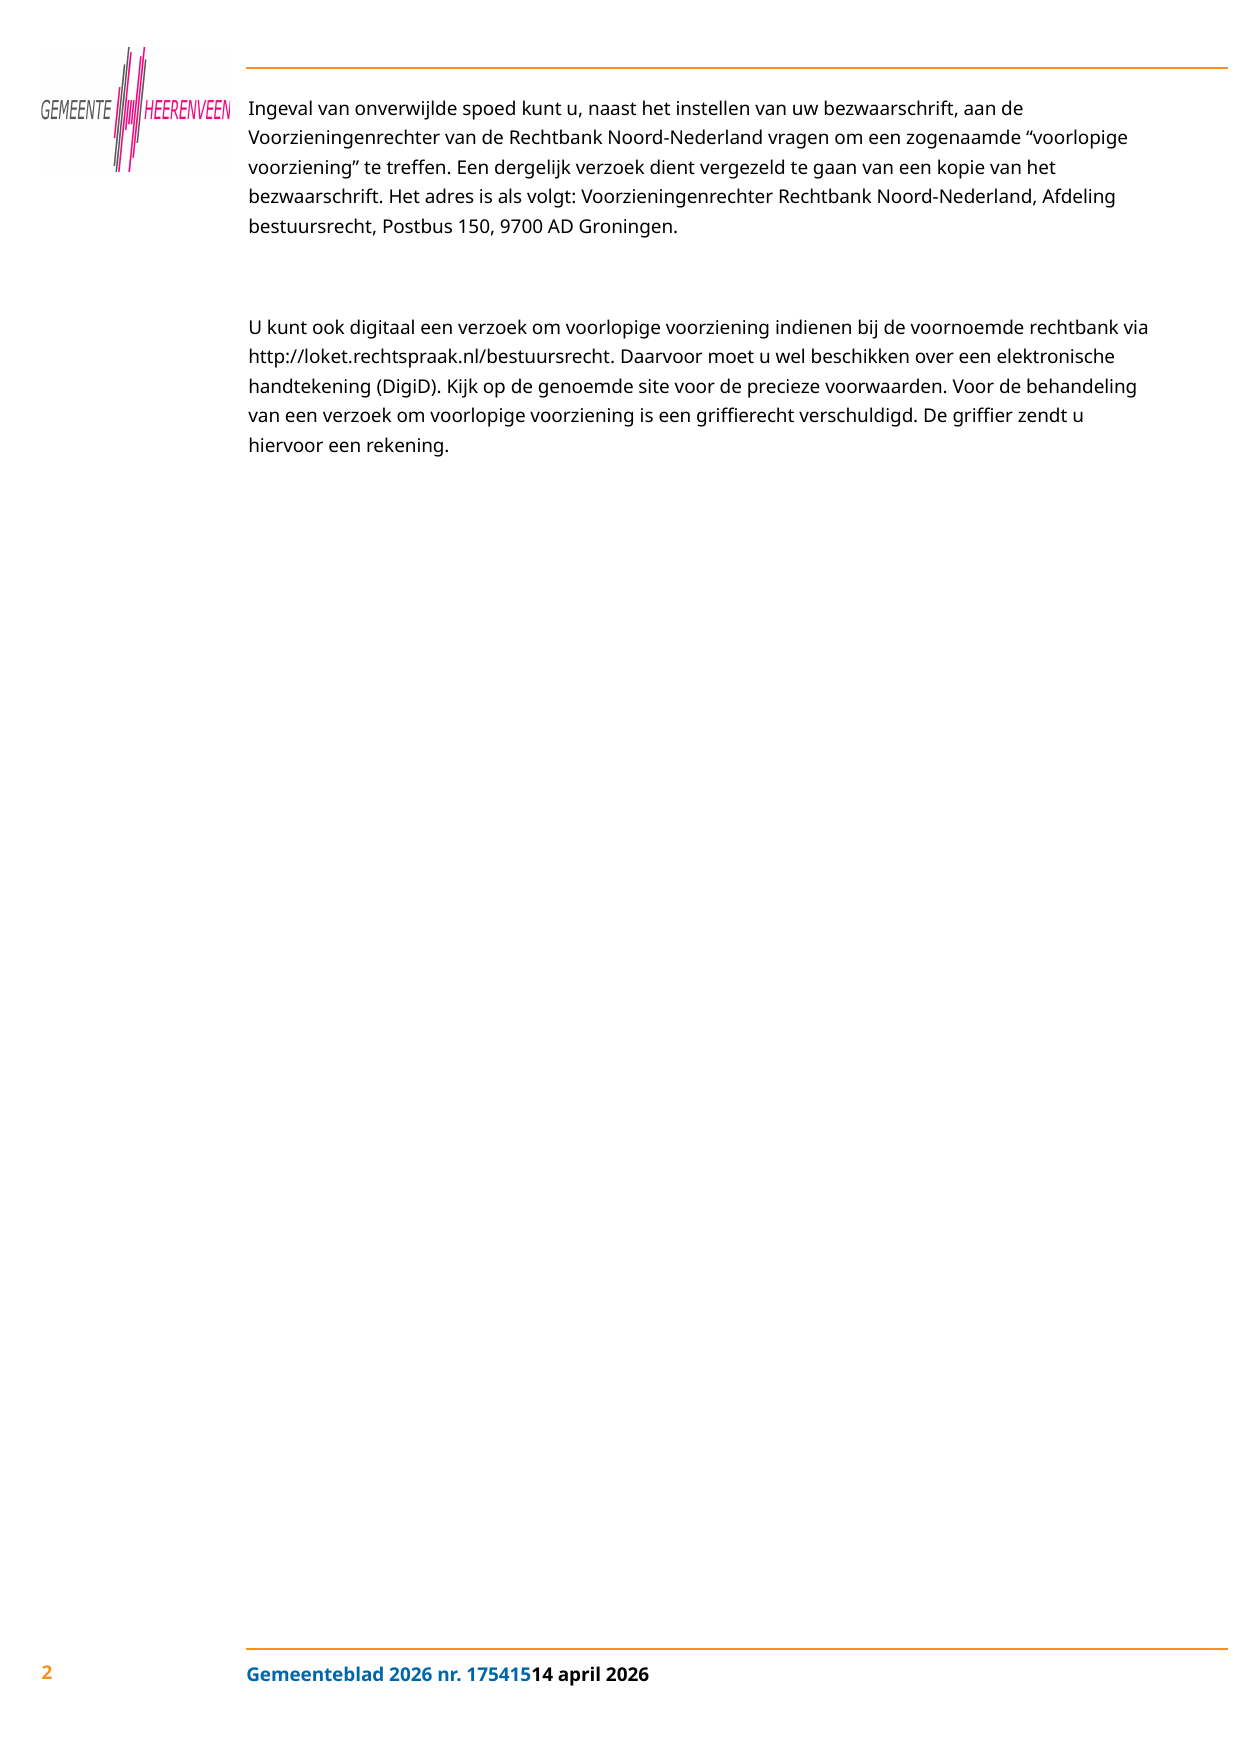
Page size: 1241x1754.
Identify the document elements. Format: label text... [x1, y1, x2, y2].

text Ingeval van onverwijlde spoed kunt u, naast het instellen van uw bezwaarschrift, aan de Voorzieningenrechter van de Rechtbank Noord-Nederland vragen om een zogenaamde “voorlopige voorziening” te treffen. Een dergelijk verzoek dient vergezeld te gaan van een kopie van het bezwaarschrift. Het adres is als volgt: Voorzieningenrechter Rechtbank Noord-Nederland, Afdeling bestuursrecht, Postbus 150, 9700 AD Groningen. [248, 95, 1152, 239]
picture [41, 47, 231, 172]
text U kunt ook digitaal een verzoek om voorlopige voorziening indienen bij de voornoemde rechtbank via http://loket.rechtspraak.nl/bestuursrecht. Daarvoor moet u wel beschikken over een elektronische handtekening (DigiD). Kijk op de genoemde site voor de precieze voorwaarden. Voor de behandeling van een verzoek om voorlopige voorziening is een griffierecht verschuldigd. De griffier zendt u hiervoor een rekening. [248, 314, 1152, 458]
